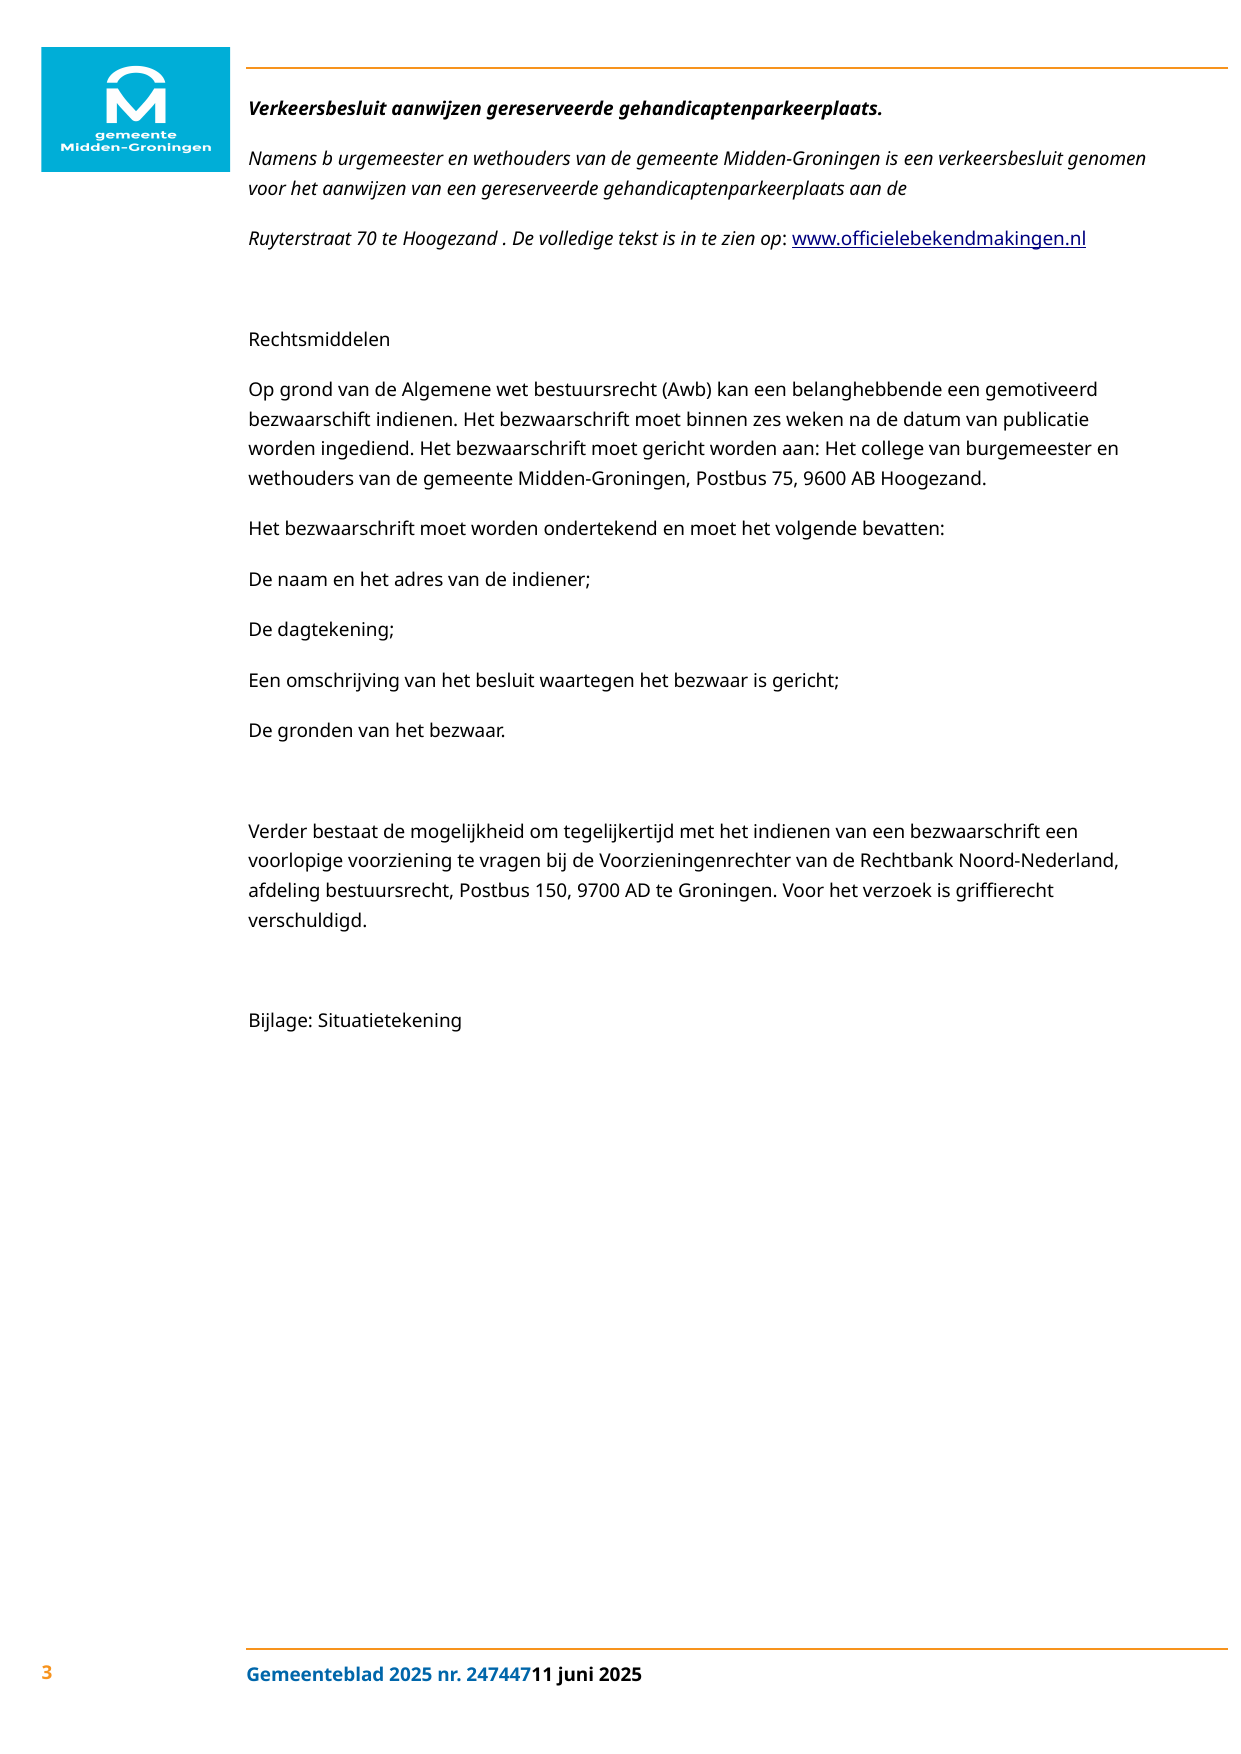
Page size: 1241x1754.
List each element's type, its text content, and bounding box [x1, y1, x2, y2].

text Een omschrijving van het besluit waartegen het bezwaar is gericht; [248, 667, 1152, 693]
text De dagtekening; [248, 616, 1152, 642]
text Op grond van de Algemene wet bestuursrecht (Awb) kan een belanghebbende een gemotiveerd bezwaarschift indienen. Het bezwaarschrift moet binnen zes weken na de datum van publicatie worden ingediend. Het bezwaarschrift moet gericht worden aan: Het college van burgemeester en wethouders van de gemeente Midden-Groningen, Postbus 75, 9600 AB Hoogezand. [248, 376, 1152, 491]
text De naam en het adres van de indiener; [248, 566, 1152, 592]
picture [184, 146, 190, 153]
text Ruyterstraat 70 te Hoogezand . De volledige tekst is in te zien op: www.officielebekendmakingen.nl [248, 225, 1152, 251]
text Het bezwaarschrift moet worden ondertekend en moet het volgende bevatten: [248, 516, 1152, 541]
text Verkeersbesluit aanwijzen gereserveerde gehandicaptenparkeerplaats. [248, 95, 1152, 121]
text Bijlage: Situatietekening [248, 1008, 1152, 1033]
text Verder bestaat de mogelijkheid om tegelijkertijd met het indienen van een bezwaarschrift een voorlopige voorziening te vragen bij de Voorzieningenrechter van de Rechtbank Noord-Nederland, afdeling bestuursrecht, Postbus 150, 9700 AD te Groningen. Voor het verzoek is griffierecht verschuldigd. [248, 818, 1152, 933]
text De gronden van het bezwaar. [248, 717, 1152, 743]
text Namens b urgemeester en wethouders van de gemeente Midden-Groningen is een verkeersbesluit genomen voor het aanwijzen van een gereserveerde gehandicaptenparkeerplaats aan de [248, 145, 1152, 201]
text Rechtsmiddelen [248, 326, 1152, 352]
picture [108, 66, 164, 82]
picture [107, 89, 165, 122]
